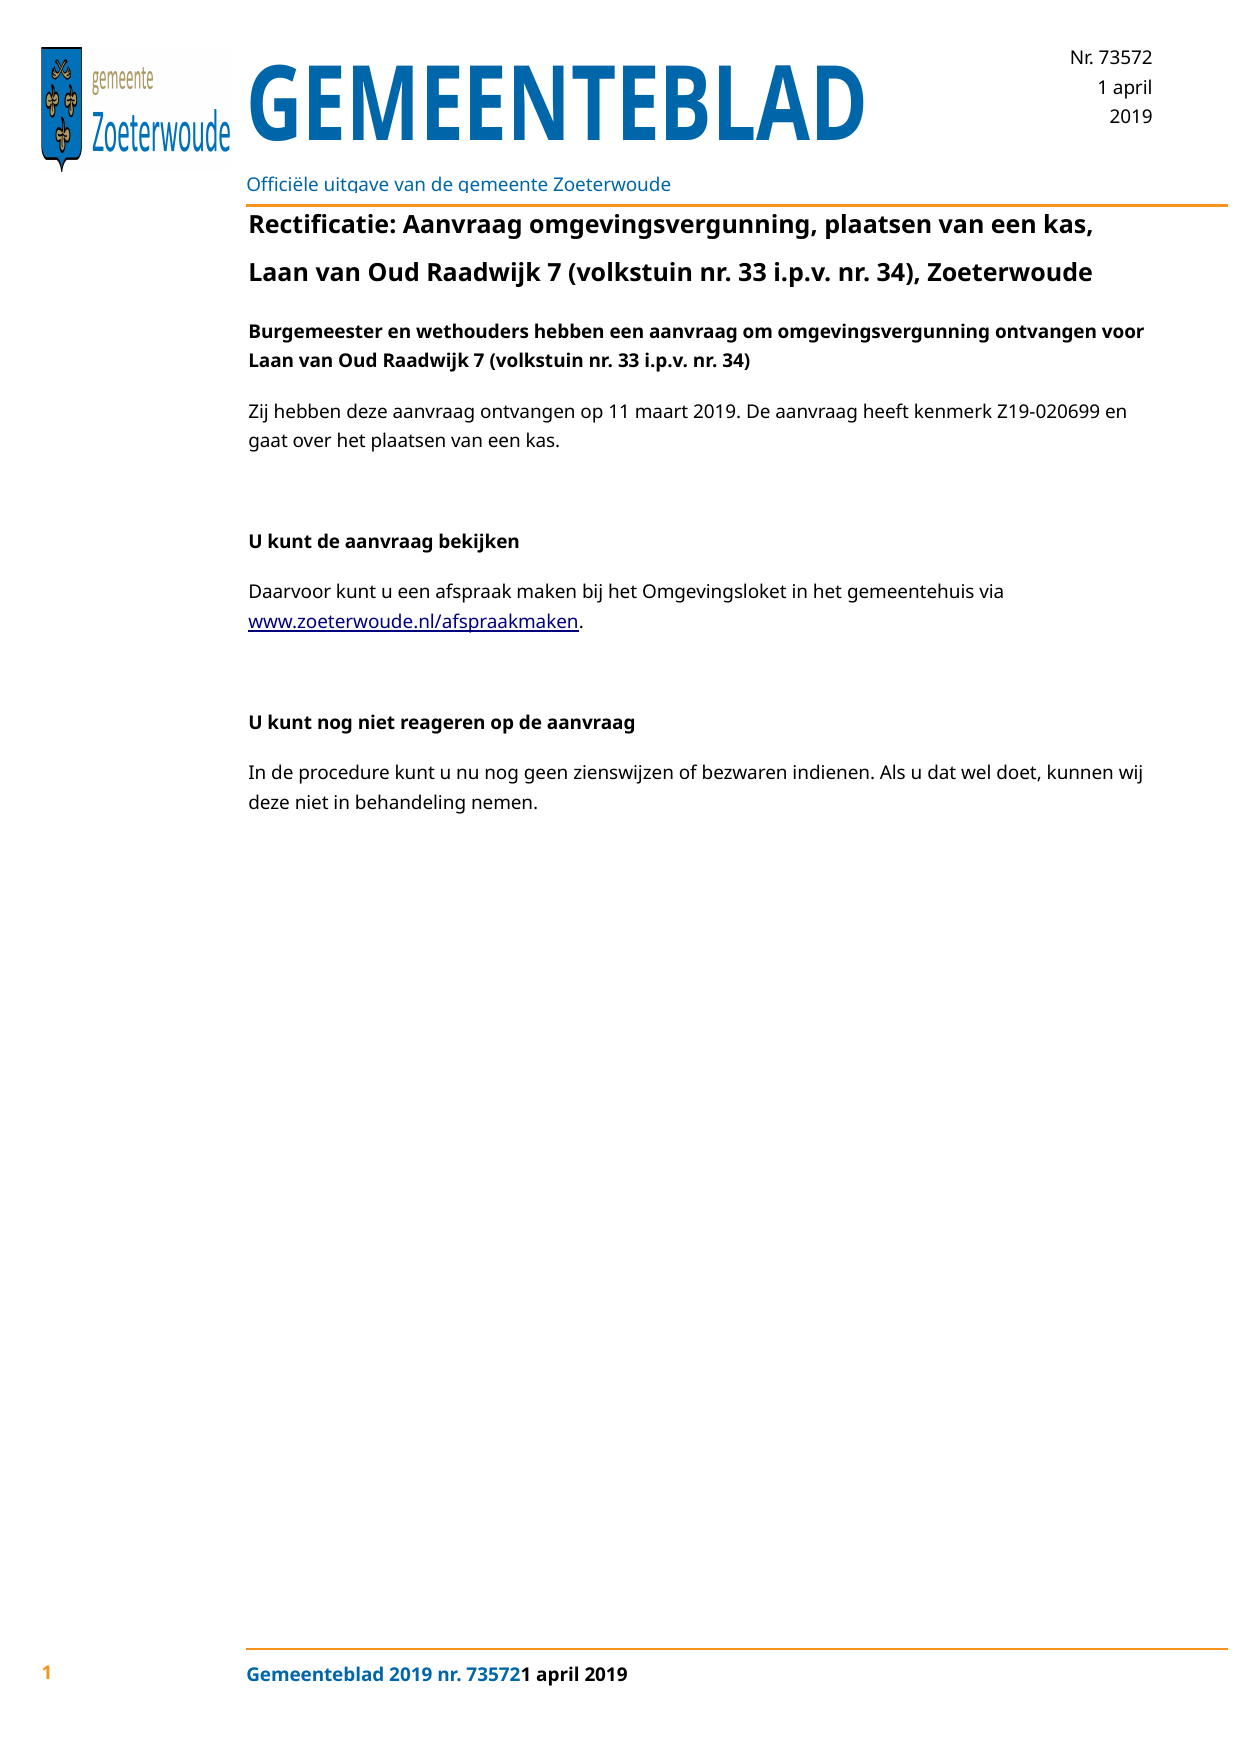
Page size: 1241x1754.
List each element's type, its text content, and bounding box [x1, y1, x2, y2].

text Daarvoor kunt u een afspraak maken bij het Omgevingsloket in het gemeentehuis via www.zoeterwoude.nl/afspraakmaken. [248, 579, 1152, 634]
picture [41, 47, 231, 172]
text In de procedure kunt u nu nog geen zienswijzen of bezwaren indienen. Als u dat wel doet, kunnen wij deze niet in behandeling nemen. [248, 759, 1152, 815]
text Zij hebben deze aanvraag ontvangen op 11 maart 2019. De aanvraag heeft kenmerk Z19-020699 en gaat over het plaatsen van een kas. [248, 398, 1152, 453]
text U kunt de aanvraag bekijken [248, 528, 1152, 554]
text U kunt nog niet reageren op de aanvraag [248, 709, 1152, 735]
text Burgemeester en wethouders hebben een aanvraag om omgevingsvergunning ontvangen voor Laan van Oud Raadwijk 7 (volkstuin nr. 33 i.p.v. nr. 34) [248, 318, 1152, 373]
text Rectificatie: Aanvraag omgevingsvergunning, plaatsen van een kas, Laan van Oud Raadwijk 7 (volkstuin nr. 33 i.p.v. nr. 34), Zoeterwoude [248, 207, 1152, 288]
